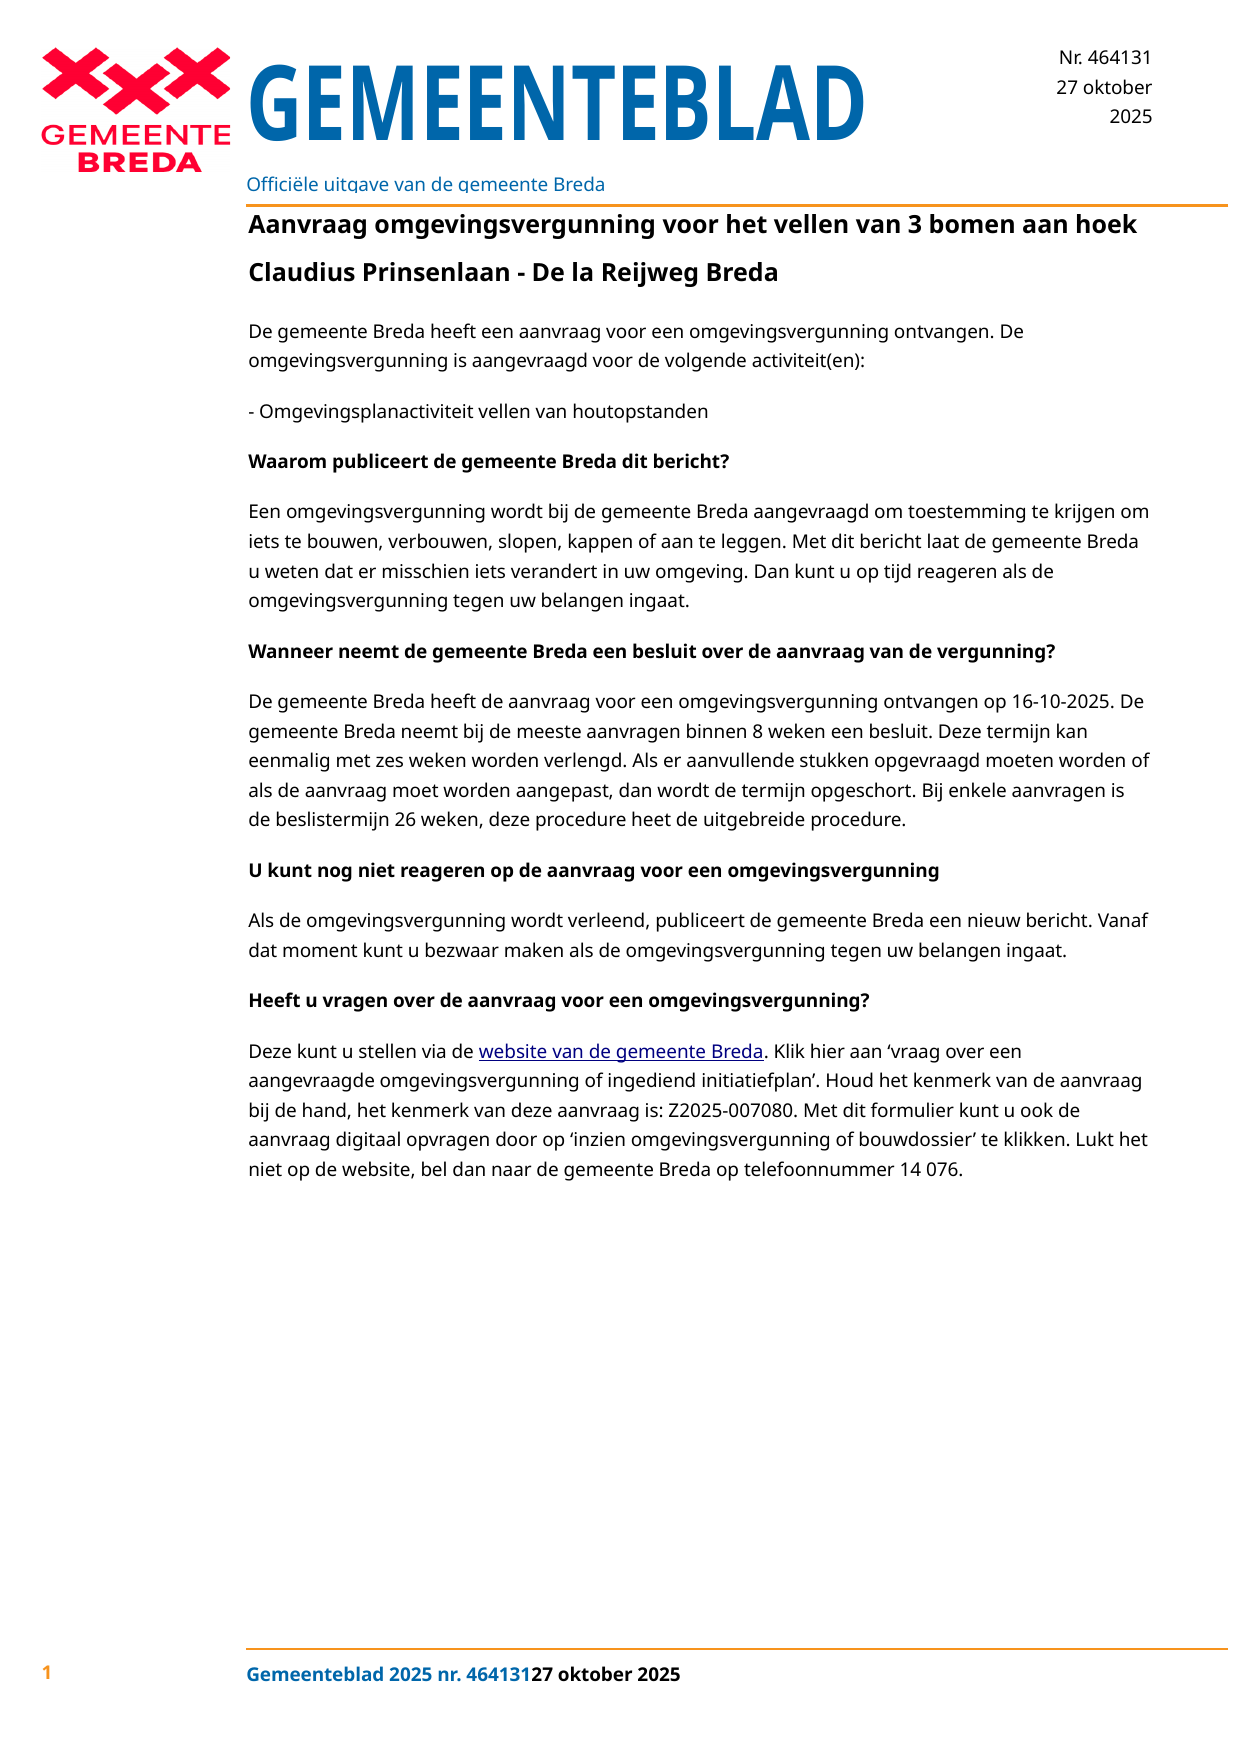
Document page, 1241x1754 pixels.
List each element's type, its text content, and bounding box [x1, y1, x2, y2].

text De gemeente Breda heeft de aanvraag voor een omgevingsvergunning ontvangen op 16-10-2025. De gemeente Breda neemt bij de meeste aanvragen binnen 8 weken een besluit. Deze termijn kan eenmalig met zes weken worden verlengd. Als er aanvullende stukken opgevraagd moeten worden of als de aanvraag moet worden aangepast, dan wordt de termijn opgeschort. Bij enkele aanvragen is de beslistermijn 26 weken, deze procedure heet de uitgebreide procedure. [248, 688, 1152, 832]
text Wanneer neemt de gemeente Breda een besluit over de aanvraag van de vergunning? [248, 638, 1152, 664]
text Een omgevingsvergunning wordt bij de gemeente Breda aangevraagd om toestemming te krijgen om iets te bouwen, verbouwen, slopen, kappen of aan te leggen. Met dit bericht laat de gemeente Breda u weten dat er misschien iets verandert in uw omgeving. Dan kunt u op tijd reageren als de omgevingsvergunning tegen uw belangen ingaat. [248, 499, 1152, 613]
text Als de omgevingsvergunning wordt verleend, publiceert de gemeente Breda een nieuw bericht. Vanaf dat moment kunt u bezwaar maken als de omgevingsvergunning tegen uw belangen ingaat. [248, 907, 1152, 963]
text - Omgevingsplanactiviteit vellen van houtopstanden [248, 398, 1152, 424]
picture [41, 47, 231, 172]
text De gemeente Breda heeft een aanvraag voor een omgevingsvergunning ontvangen. De omgevingsvergunning is aangevraagd voor de volgende activiteit(en): [248, 318, 1152, 373]
text Waarom publiceert de gemeente Breda dit bericht? [248, 448, 1152, 474]
text Aanvraag omgevingsvergunning voor het vellen van 3 bomen aan hoek Claudius Prinsenlaan - De la Reijweg Breda [248, 207, 1152, 288]
text Deze kunt u stellen via de website van de gemeente Breda. Klik hier aan ‘vraag over een aangevraagde omgevingsvergunning of ingediend initiatiefplan’. Houd het kenmerk van de aanvraag bij de hand, het kenmerk van deze aanvraag is: Z2025-007080. Met dit formulier kunt u ook de aanvraag digitaal opvragen door op ‘inzien omgevingsvergunning of bouwdossier’ te klikken. Lukt het niet op de website, bel dan naar de gemeente Breda op telefoonnummer 14 076. [248, 1038, 1152, 1182]
text U kunt nog niet reageren op de aanvraag voor een omgevingsvergunning [248, 857, 1152, 883]
text Heeft u vragen over de aanvraag voor een omgevingsvergunning? [248, 987, 1152, 1013]
